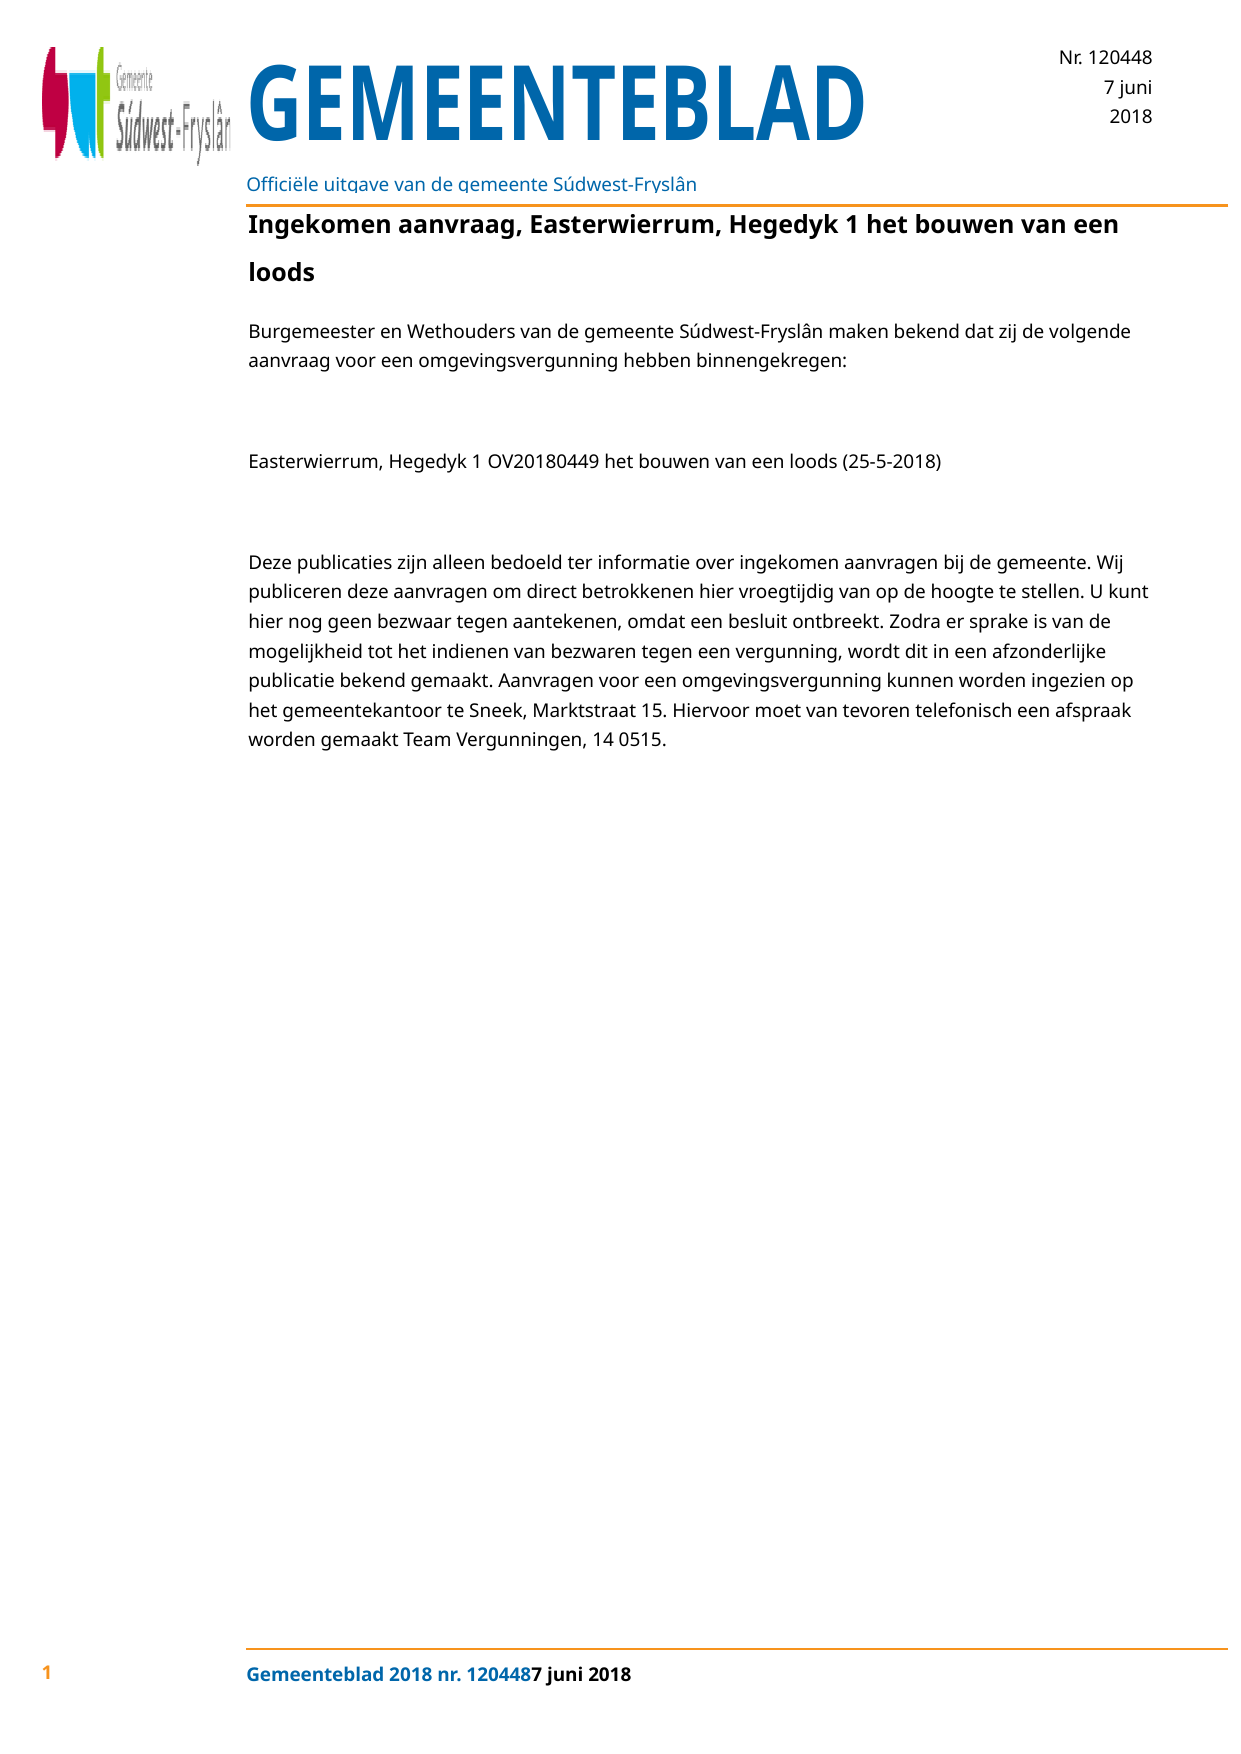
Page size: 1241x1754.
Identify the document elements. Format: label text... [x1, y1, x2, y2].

text Easterwierrum, Hegedyk 1 OV20180449 het bouwen van een loods (25-5-2018) [248, 448, 1152, 474]
text Burgemeester en Wethouders van de gemeente Súdwest-Fryslân maken bekend dat zij de volgende aanvraag voor een omgevingsvergunning hebben binnengekregen: [248, 318, 1152, 373]
text Deze publicaties zijn alleen bedoeld ter informatie over ingekomen aanvragen bij de gemeente. Wij publiceren deze aanvragen om direct betrokkenen hier vroegtijdig van op de hoogte te stellen. U kunt hier nog geen bezwaar tegen aantekenen, omdat een besluit ontbreekt. Zodra er sprake is van de mogelijkheid tot het indienen van bezwaren tegen een vergunning, wordt dit in een afzonderlijke publicatie bekend gemaakt. Aanvragen voor een omgevingsvergunning kunnen worden ingezien op het gemeentekantoor te Sneek, Marktstraat 15. Hiervoor moet van tevoren telefonisch een afspraak worden gemaakt Team Vergunningen, 14 0515. [248, 549, 1152, 752]
text Ingekomen aanvraag, Easterwierrum, Hegedyk 1 het bouwen van een loods [248, 207, 1152, 288]
picture [41, 47, 231, 172]
